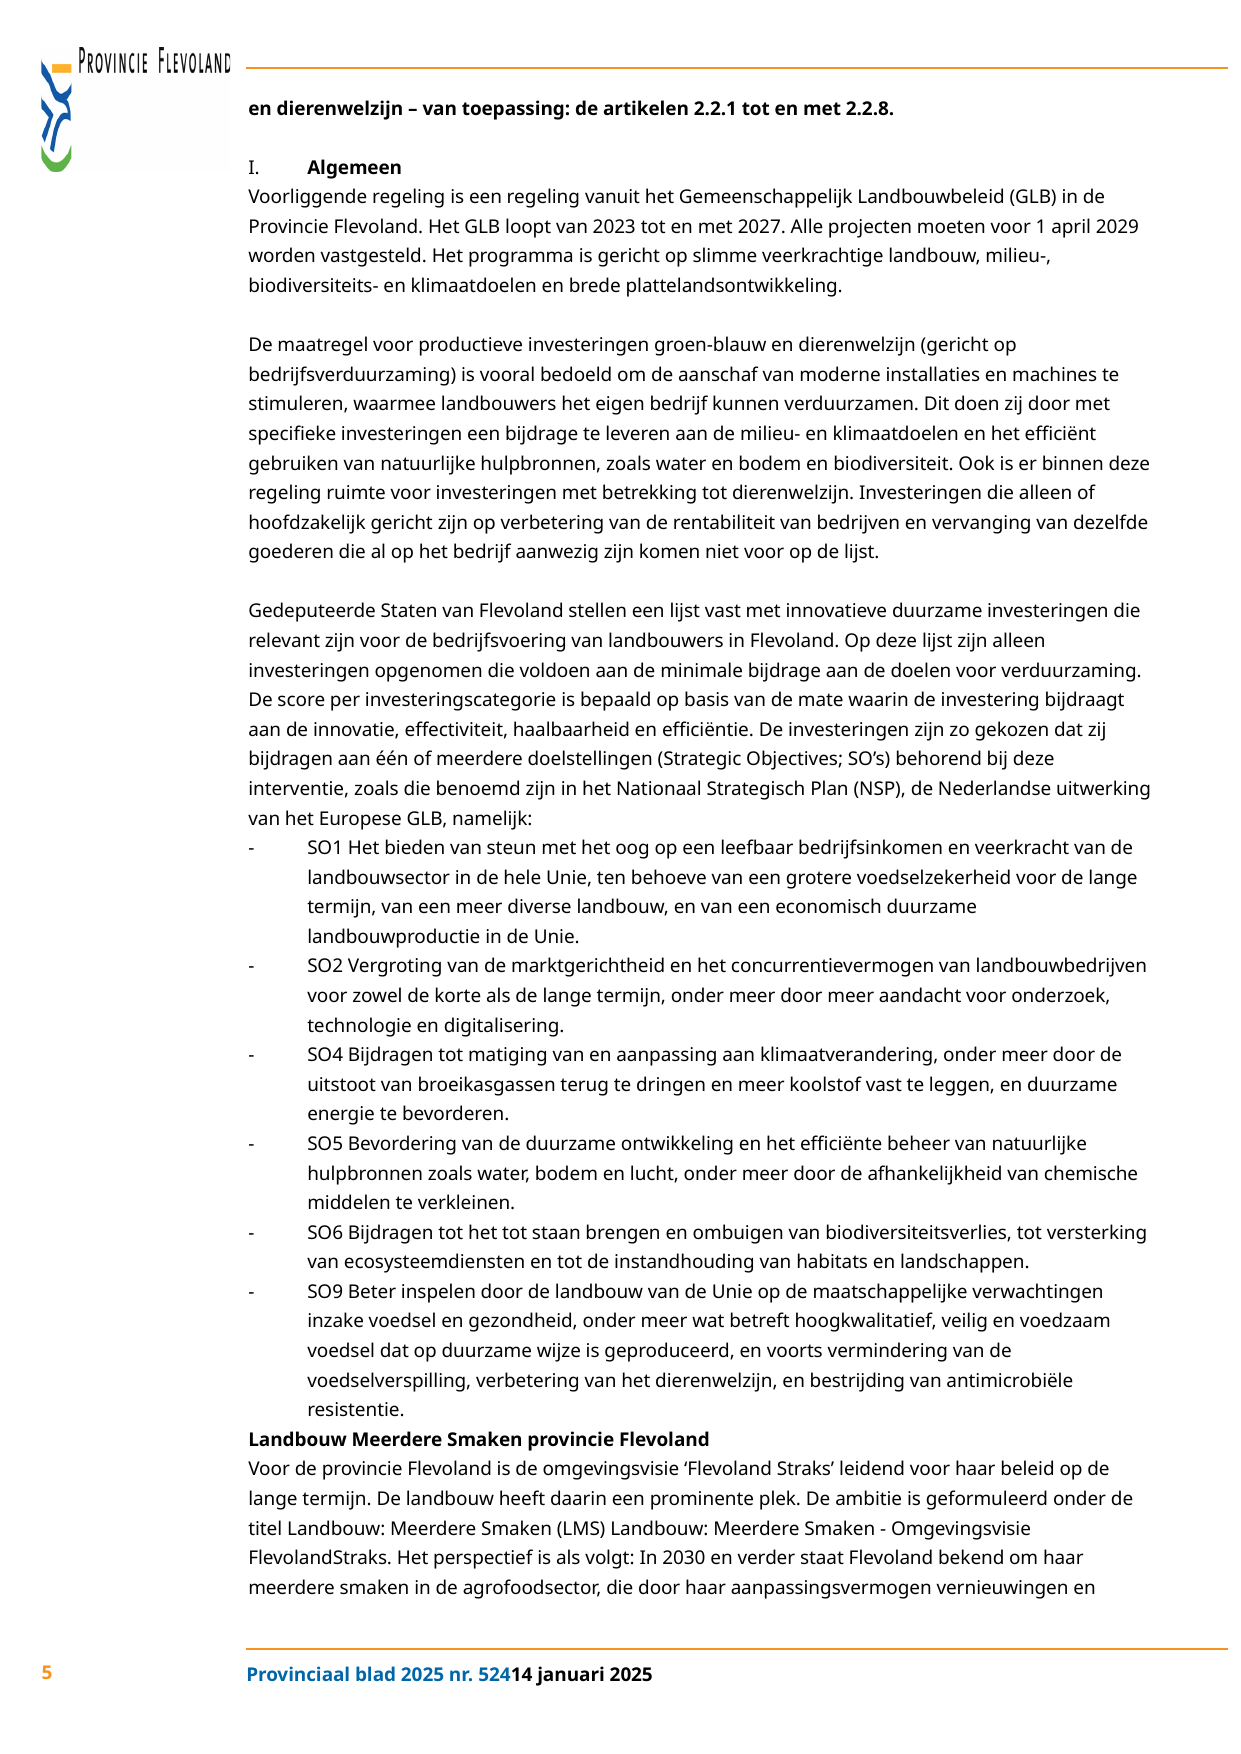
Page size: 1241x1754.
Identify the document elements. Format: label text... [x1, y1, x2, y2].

list SO4 Bijdragen tot matiging van en aanpassing aan klimaatverandering, onder meer door de uitstoot van broeikasgassen terug te dringen en meer koolstof vast te leggen, en duurzame energie te bevorderen. [248, 1041, 1152, 1126]
list SO2 Vergroting van de marktgerichtheid en het concurrentievermogen van landbouwbedrijven voor zowel de korte als de lange termijn, onder meer door meer aandacht voor onderzoek, technologie en digitalisering. [248, 953, 1152, 1038]
text Gedeputeerde Staten van Flevoland stellen een lijst vast met innovatieve duurzame investeringen die relevant zijn voor de bedrijfsvoering van landbouwers in Flevoland. Op deze lijst zijn alleen investeringen opgenomen die voldoen aan de minimale bijdrage aan de doelen voor verduurzaming. De score per investeringscategorie is bepaald op basis van de mate waarin de investering bijdraagt aan de innovatie, effectiviteit, haalbaarheid en efficiëntie. De investeringen zijn zo gekozen dat zij bijdragen aan één of meerdere doelstellingen (Strategic Objectives; SO’s) behorend bij deze interventie, zoals die benoemd zijn in het Nationaal Strategisch Plan (NSP), de Nederlandse uitwerking van het Europese GLB, namelijk: [248, 598, 1152, 831]
list SO9 Beter inspelen door de landbouw van de Unie op de maatschappelijke verwachtingen inzake voedsel en gezondheid, onder meer wat betreft hoogkwalitatief, veilig en voedzaam voedsel dat op duurzame wijze is geproduceerd, en voorts vermindering van de voedselverspilling, verbetering van het dierenwelzijn, en bestrijding van antimicrobiële resistentie. [248, 1278, 1152, 1422]
list SO6 Bijdragen tot het tot staan brengen en ombuigen van biodiversiteitsverlies, tot versterking van ecosysteemdiensten en tot de instandhouding van habitats en landschappen. [248, 1219, 1152, 1274]
text Voor de provincie Flevoland is de omgevingsvisie ‘Flevoland Straks’ leidend voor haar beleid op de lange termijn. De landbouw heeft daarin een prominente plek. De ambitie is geformuleerd onder de titel Landbouw: Meerdere Smaken (LMS) Landbouw: Meerdere Smaken - Omgevingsvisie FlevolandStraks. Het perspectief is als volgt: In 2030 en verder staat Flevoland bekend om haar meerdere smaken in de agrofoodsector, die door haar aanpassingsvermogen vernieuwingen en [248, 1456, 1152, 1600]
text Landbouw Meerdere Smaken provincie Flevoland [248, 1426, 1152, 1452]
text De maatregel voor productieve investeringen groen-blauw en dierenwelzijn (gericht op bedrijfsverduurzaming) is vooral bedoeld om de aanschaf van moderne installaties en machines te stimuleren, waarmee landbouwers het eigen bedrijf kunnen verduurzamen. Dit doen zij door met specifieke investeringen een bijdrage te leveren aan de milieu- en klimaatdoelen en het efficiënt gebruiken van natuurlijke hulpbronnen, zoals water en bodem en biodiversiteit. Ook is er binnen deze regeling ruimte voor investeringen met betrekking tot dierenwelzijn. Investeringen die alleen of hoofdzakelijk gericht zijn op verbetering van de rentabiliteit van bedrijven en vervanging van dezelfde goederen die al op het bedrijf aanwezig zijn komen niet voor op de lijst. [248, 331, 1152, 564]
text en dierenwelzijn – van toepassing: de artikelen 2.2.1 tot en met 2.2.8. [248, 95, 1152, 121]
list SO1 Het bieden van steun met het oog op een leefbaar bedrijfsinkomen en veerkracht van de landbouwsector in de hele Unie, ten behoeve van een grotere voedselzekerheid voor de lange termijn, van een meer diverse landbouw, en van een economisch duurzame landbouwproductie in de Unie. [248, 834, 1152, 949]
picture [41, 47, 231, 172]
list Algemeen [248, 154, 1152, 180]
text Voorliggende regeling is een regeling vanuit het Gemeenschappelijk Landbouwbeleid (GLB) in de Provincie Flevoland. Het GLB loopt van 2023 tot en met 2027. Alle projecten moeten voor 1 april 2029 worden vastgesteld. Het programma is gericht op slimme veerkrachtige landbouw, milieu-, biodiversiteits- en klimaatdoelen en brede plattelandsontwikkeling. [248, 183, 1152, 298]
list SO5 Bevordering van de duurzame ontwikkeling en het efficiënte beheer van natuurlijke hulpbronnen zoals water, bodem en lucht, onder meer door de afhankelijkheid van chemische middelen te verkleinen. [248, 1130, 1152, 1215]
